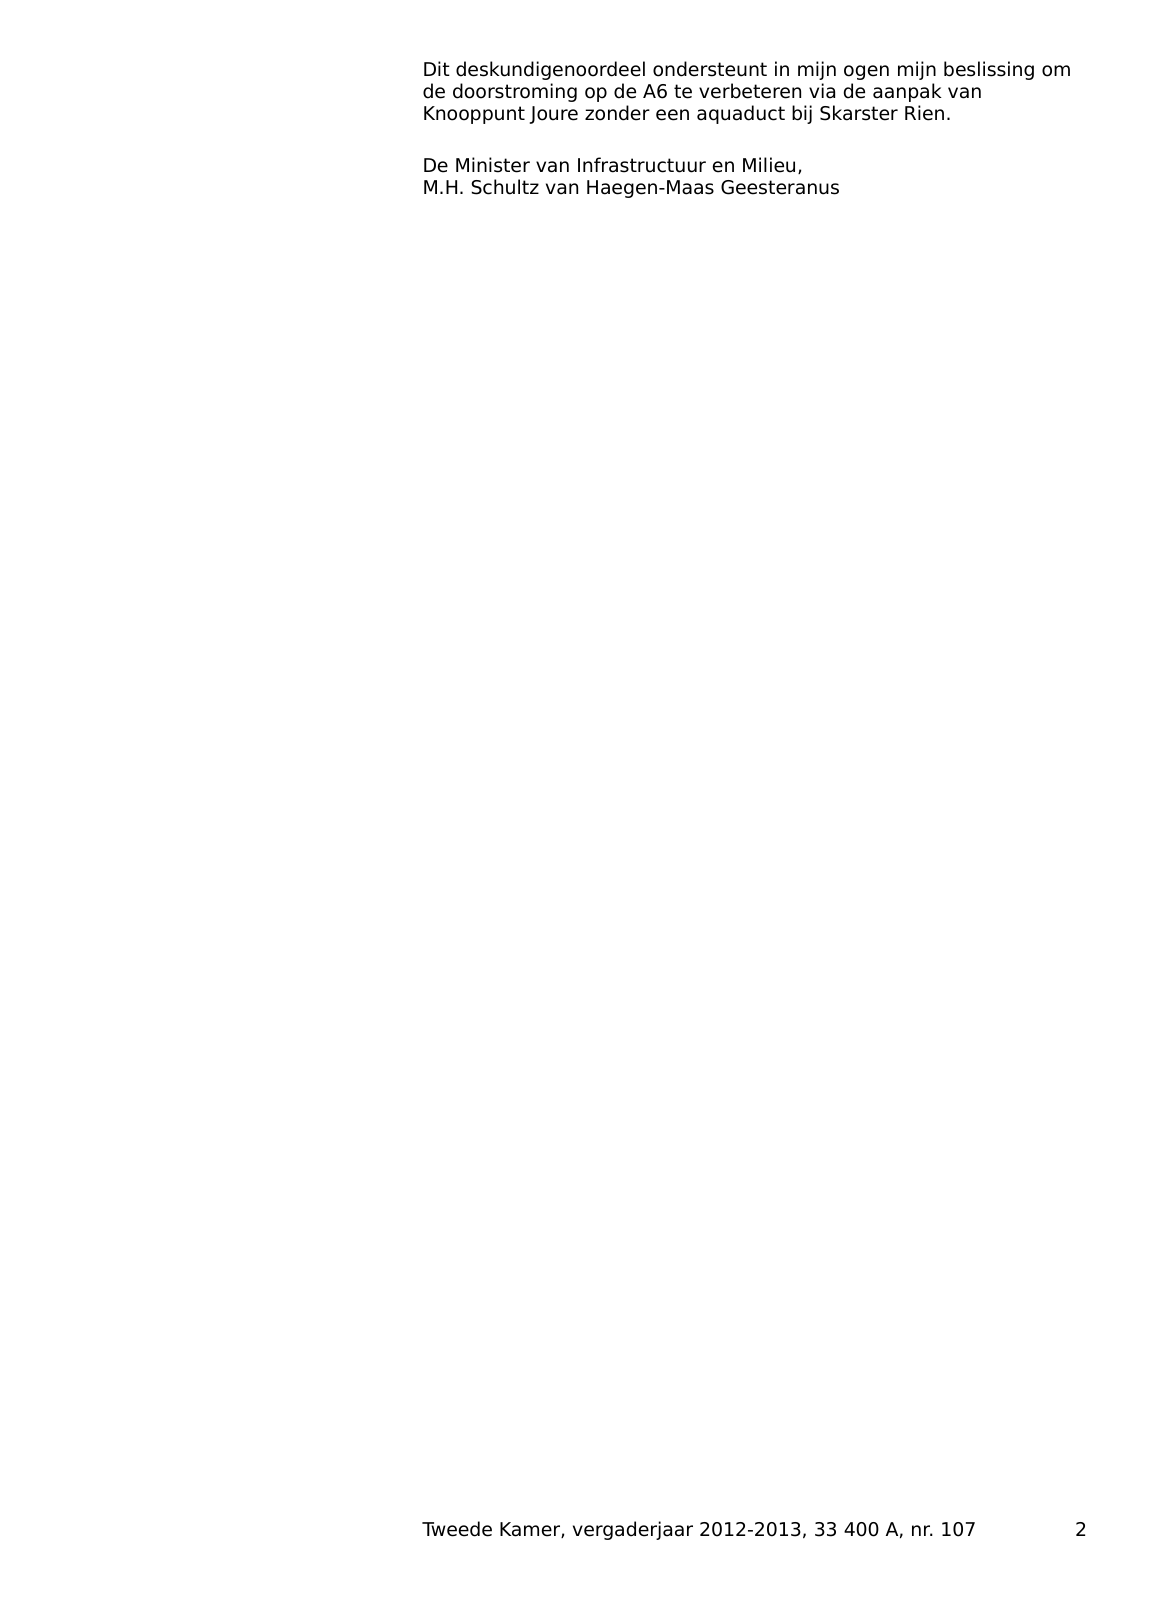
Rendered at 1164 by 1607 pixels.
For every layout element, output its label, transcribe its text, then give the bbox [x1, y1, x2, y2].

text De Minister van Infrastructuur en Milieu, M.H. Schultz van Haegen-Maas Geesteranus [422, 155, 1087, 199]
text Dit deskundigenoordeel ondersteunt in mijn ogen mijn beslissing om de doorstroming op de A6 te verbeteren via de aanpak van Knooppunt Joure zonder een aquaduct bij Skarster Rien. [422, 59, 1087, 125]
